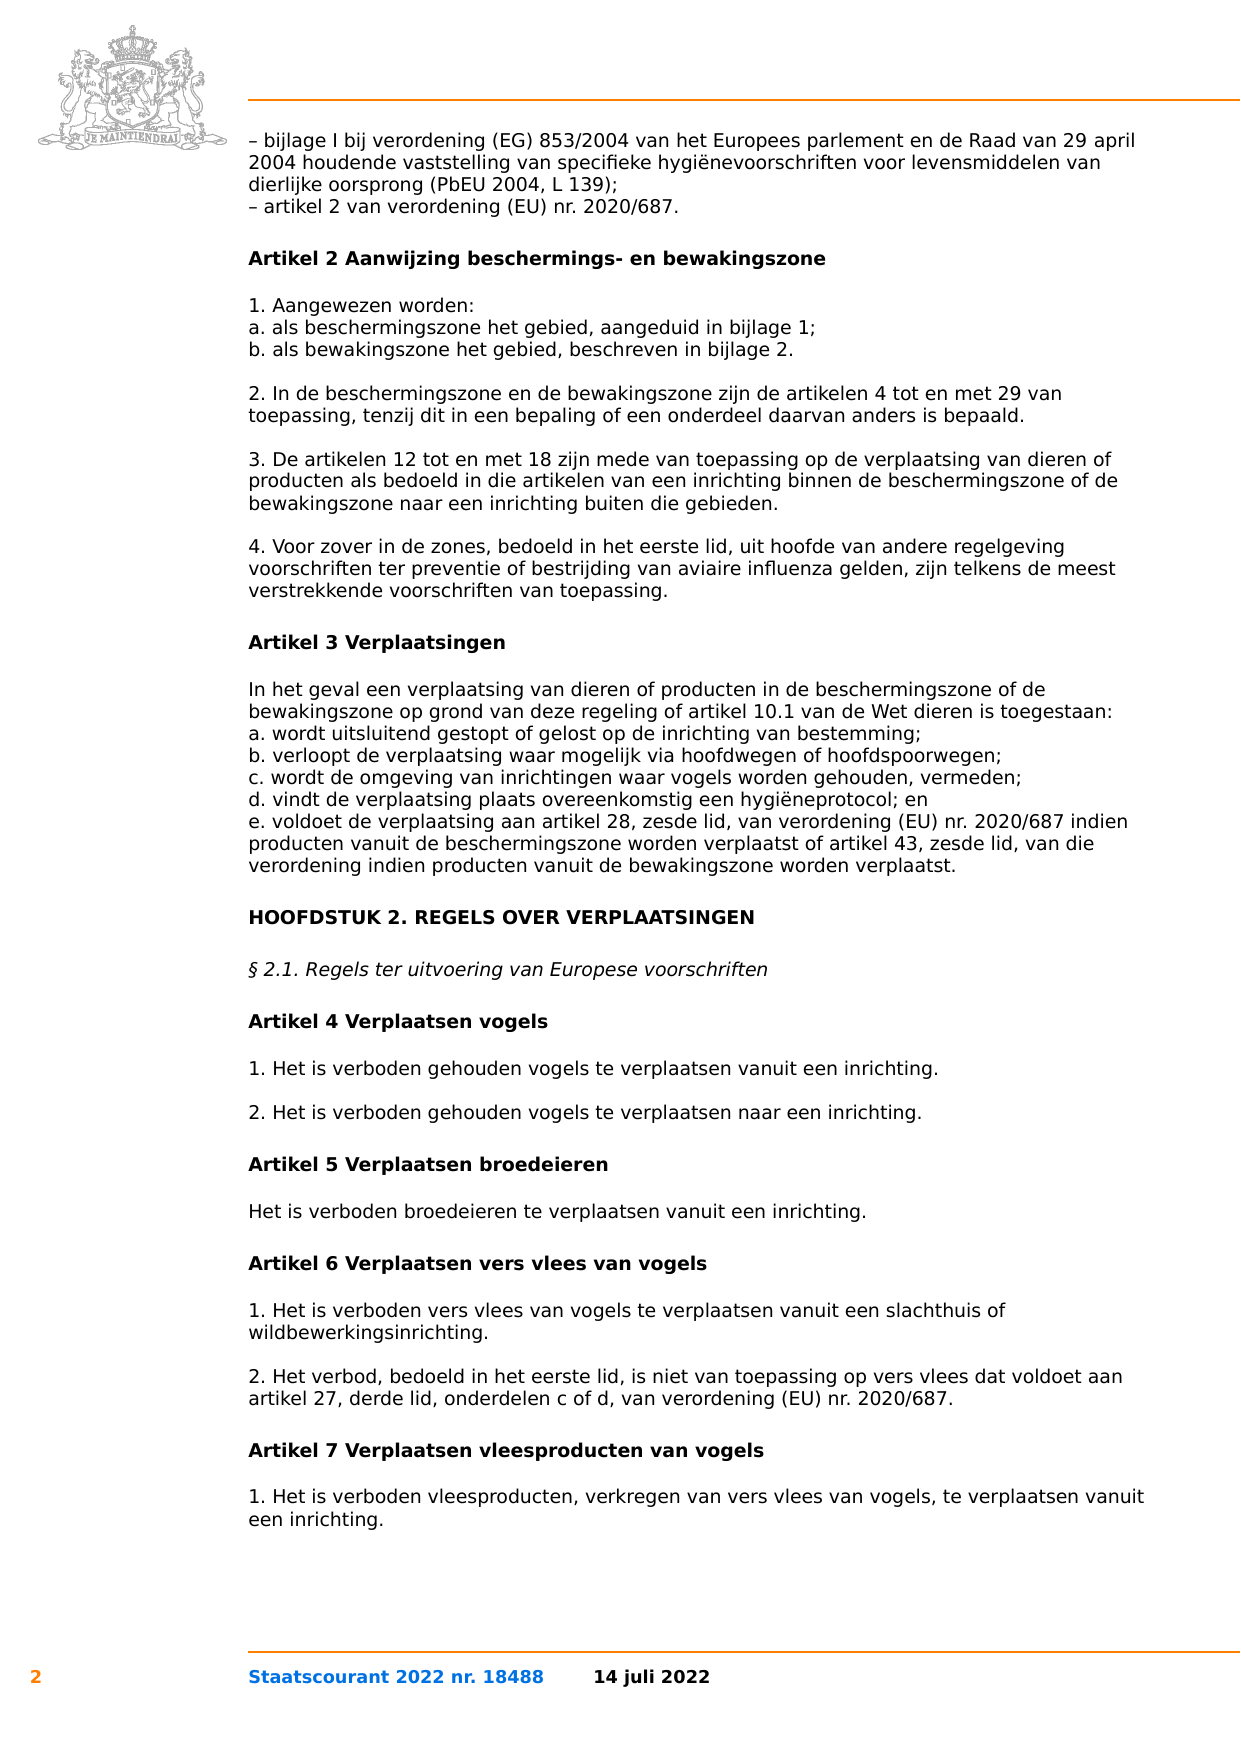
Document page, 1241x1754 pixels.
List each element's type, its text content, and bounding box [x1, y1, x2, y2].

text 2. Het verbod, bedoeld in het eerste lid, is niet van toepassing op vers vlees dat voldoet aan artikel 27, derde lid, onderdelen c of d, van verordening (EU) nr. 2020/687. [248, 1366, 1163, 1409]
subtitle Artikel 4 Verplaatsen vogels [248, 1011, 1163, 1033]
text 1. Het is verboden vers vlees van vogels te verplaatsen vanuit een slachthuis of wildbewerkingsinrichting. [248, 1300, 1163, 1344]
subtitle Artikel 7 Verplaatsen vleesproducten van vogels [248, 1439, 1163, 1461]
text a. als beschermingszone het gebied, aangeduid in bijlage 1; [248, 317, 1163, 339]
text 1. Het is verboden gehouden vogels te verplaatsen vanuit een inrichting. [248, 1058, 1163, 1080]
text e. voldoet de verplaatsing aan artikel 28, zesde lid, van verordening (EU) nr. 2020/687 indien producten vanuit de beschermingszone worden verplaatst of artikel 43, zesde lid, van die verordening indien producten vanuit de bewakingszone worden verplaatst. [248, 811, 1163, 877]
picture [38, 25, 227, 150]
text 4. Voor zover in de zones, bedoeld in het eerste lid, uit hoofde van andere regelgeving voorschriften ter preventie of bestrijding van aviaire influenza gelden, zijn telkens de meest verstrekkende voorschriften van toepassing. [248, 536, 1163, 602]
text – bijlage I bij verordening (EG) 853/2004 van het Europees parlement en de Raad van 29 april 2004 houdende vaststelling van specifieke hygiënevoorschriften voor levensmiddelen van dierlijke oorsprong (PbEU 2004, L 139); [248, 130, 1163, 196]
text c. wordt de omgeving van inrichtingen waar vogels worden gehouden, vermeden; [248, 767, 1163, 789]
text In het geval een verplaatsing van dieren of producten in de beschermingszone of de bewakingszone op grond van deze regeling of artikel 10.1 van de Wet dieren is toegestaan: [248, 679, 1163, 723]
text 2. Het is verboden gehouden vogels te verplaatsen naar een inrichting. [248, 1102, 1163, 1124]
subtitle § 2.1. Regels ter uitvoering van Europese voorschriften [248, 959, 1163, 981]
text 1. Het is verboden vleesproducten, verkregen van vers vlees van vogels, te verplaatsen vanuit een inrichting. [248, 1486, 1163, 1530]
text a. wordt uitsluitend gestopt of gelost op de inrichting van bestemming; [248, 723, 1163, 745]
subtitle Artikel 6 Verplaatsen vers vlees van vogels [248, 1253, 1163, 1275]
text b. verloopt de verplaatsing waar mogelijk via hoofdwegen of hoofdspoorwegen; [248, 745, 1163, 767]
text Het is verboden broedeieren te verplaatsen vanuit een inrichting. [248, 1201, 1163, 1223]
text 1. Aangewezen worden: [248, 295, 1163, 317]
text d. vindt de verplaatsing plaats overeenkomstig een hygiëneprotocol; en [248, 789, 1163, 811]
subtitle Artikel 3 Verplaatsingen [248, 632, 1163, 654]
text 2. In de beschermingszone en de bewakingszone zijn de artikelen 4 tot en met 29 van toepassing, tenzij dit in een bepaling of een onderdeel daarvan anders is bepaald. [248, 383, 1163, 427]
subtitle Artikel 2 Aanwijzing beschermings- en bewakingszone [248, 248, 1163, 270]
subtitle HOOFDSTUK 2. REGELS OVER VERPLAATSINGEN [248, 907, 1163, 929]
text 3. De artikelen 12 tot en met 18 zijn mede van toepassing op de verplaatsing van dieren of producten als bedoeld in die artikelen van een inrichting binnen de beschermingszone of de bewakingszone naar een inrichting buiten die gebieden. [248, 448, 1163, 514]
text b. als bewakingszone het gebied, beschreven in bijlage 2. [248, 339, 1163, 361]
subtitle Artikel 5 Verplaatsen broedeieren [248, 1154, 1163, 1176]
text – artikel 2 van verordening (EU) nr. 2020/687. [248, 196, 1163, 218]
